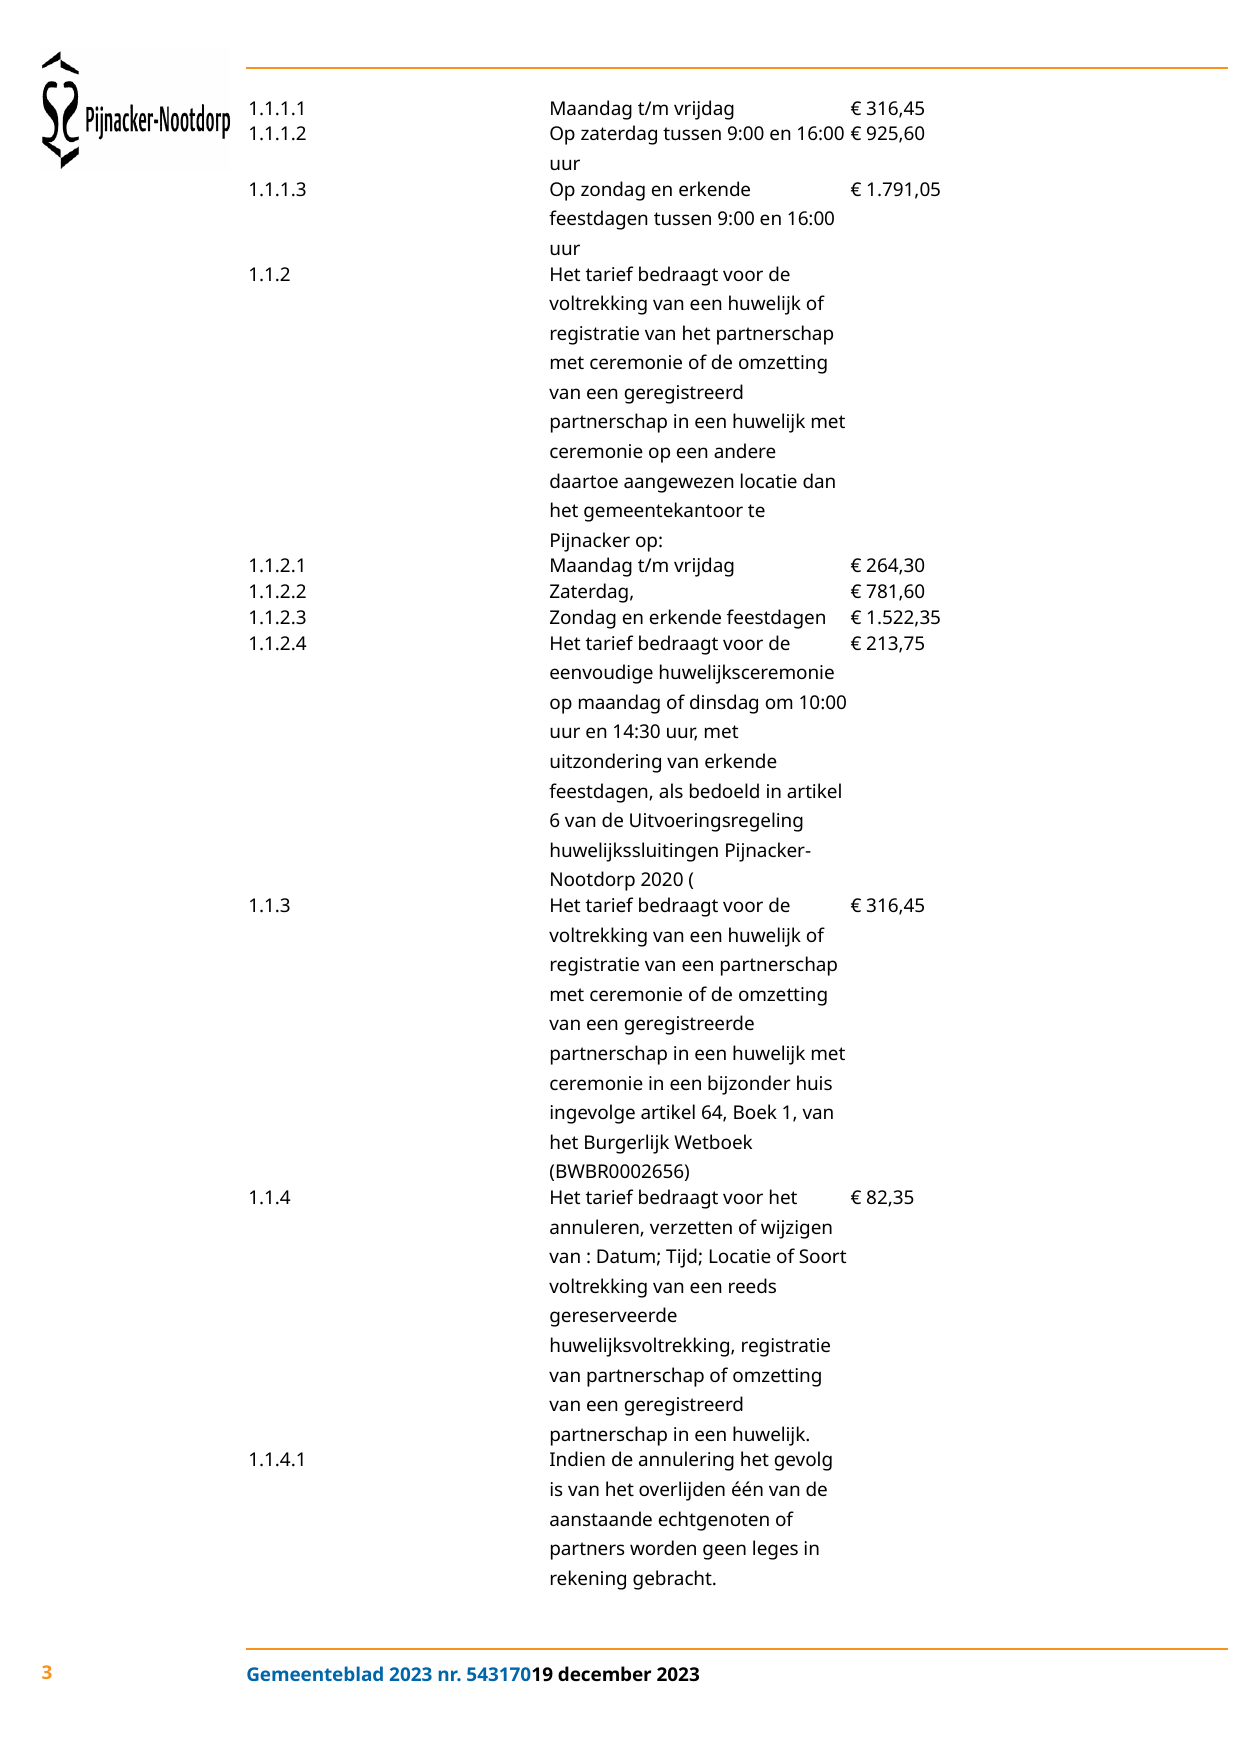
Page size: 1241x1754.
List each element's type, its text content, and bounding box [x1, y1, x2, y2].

table_cell € 781,60 [850, 579, 1152, 604]
table_cell 1.1.2.4 [248, 630, 549, 892]
table_cell Zondag en erkende feestdagen [549, 604, 850, 630]
table_cell Maandag t/m vrijdag [549, 95, 850, 121]
table_cell € 1.791,05 [850, 176, 1152, 261]
table_cell 1.1.2.2 [248, 579, 549, 604]
table_cell Het tarief bedraagt voor het annuleren, verzetten of wijzigen van : Datum; Tijd; Locatie of Soort voltrekking van een reeds gereserveerde huwelijksvoltrekking, registratie van partnerschap of omzetting van een geregistreerd partnerschap in een huwelijk. [549, 1184, 850, 1447]
table_cell € 264,30 [850, 553, 1152, 578]
table_cell € 925,60 [850, 121, 1152, 176]
table_cell 1.1.2.3 [248, 604, 549, 630]
table_cell Het tarief bedraagt voor de eenvoudige huwelijksceremonie op maandag of dinsdag om 10:00 uur en 14:30 uur, met uitzondering van erkende feestdagen, als bedoeld in artikel 6 van de Uitvoeringsregeling huwelijkssluitingen Pijnacker-Nootdorp 2020 ( [549, 630, 850, 892]
table_cell Het tarief bedraagt voor de voltrekking van een huwelijk of registratie van het partnerschap met ceremonie of de omzetting van een geregistreerd partnerschap in een huwelijk met ceremonie op een andere daartoe aangewezen locatie dan het gemeentekantoor te Pijnacker op: [549, 261, 850, 553]
table_cell 1.1.1.1 [248, 95, 549, 121]
table_cell 1.1.1.3 [248, 176, 549, 261]
table_cell € 1.522,35 [850, 604, 1152, 630]
table_cell € 213,75 [850, 630, 1152, 892]
table_cell Op zondag en erkende feestdagen tussen 9:00 en 16:00 uur [549, 176, 850, 261]
table_cell 1.1.4.1 [248, 1447, 549, 1591]
table_cell Het tarief bedraagt voor de voltrekking van een huwelijk of registratie van een partnerschap met ceremonie of de omzetting van een geregistreerde partnerschap in een huwelijk met ceremonie in een bijzonder huis ingevolge artikel 64, Boek 1, van het Burgerlijk Wetboek (BWBR0002656) [549, 892, 850, 1184]
table_cell 1.1.3 [248, 892, 549, 1184]
table_cell [850, 261, 1152, 553]
table_cell € 82,35 [850, 1184, 1152, 1447]
table_cell € 316,45 [850, 892, 1152, 1184]
table_cell 1.1.2 [248, 261, 549, 553]
table_cell 1.1.1.2 [248, 121, 549, 176]
table_cell Maandag t/m vrijdag [549, 553, 850, 578]
table_cell 1.1.4 [248, 1184, 549, 1447]
picture [41, 47, 231, 172]
table_cell Zaterdag, [549, 579, 850, 604]
table_cell Op zaterdag tussen 9:00 en 16:00 uur [549, 121, 850, 176]
table_cell 1.1.2.1 [248, 553, 549, 578]
table_cell € 316,45 [850, 95, 1152, 121]
table_cell Indien de annulering het gevolg is van het overlijden één van de aanstaande echtgenoten of partners worden geen leges in rekening gebracht. [549, 1447, 850, 1591]
table_cell [850, 1447, 1152, 1591]
